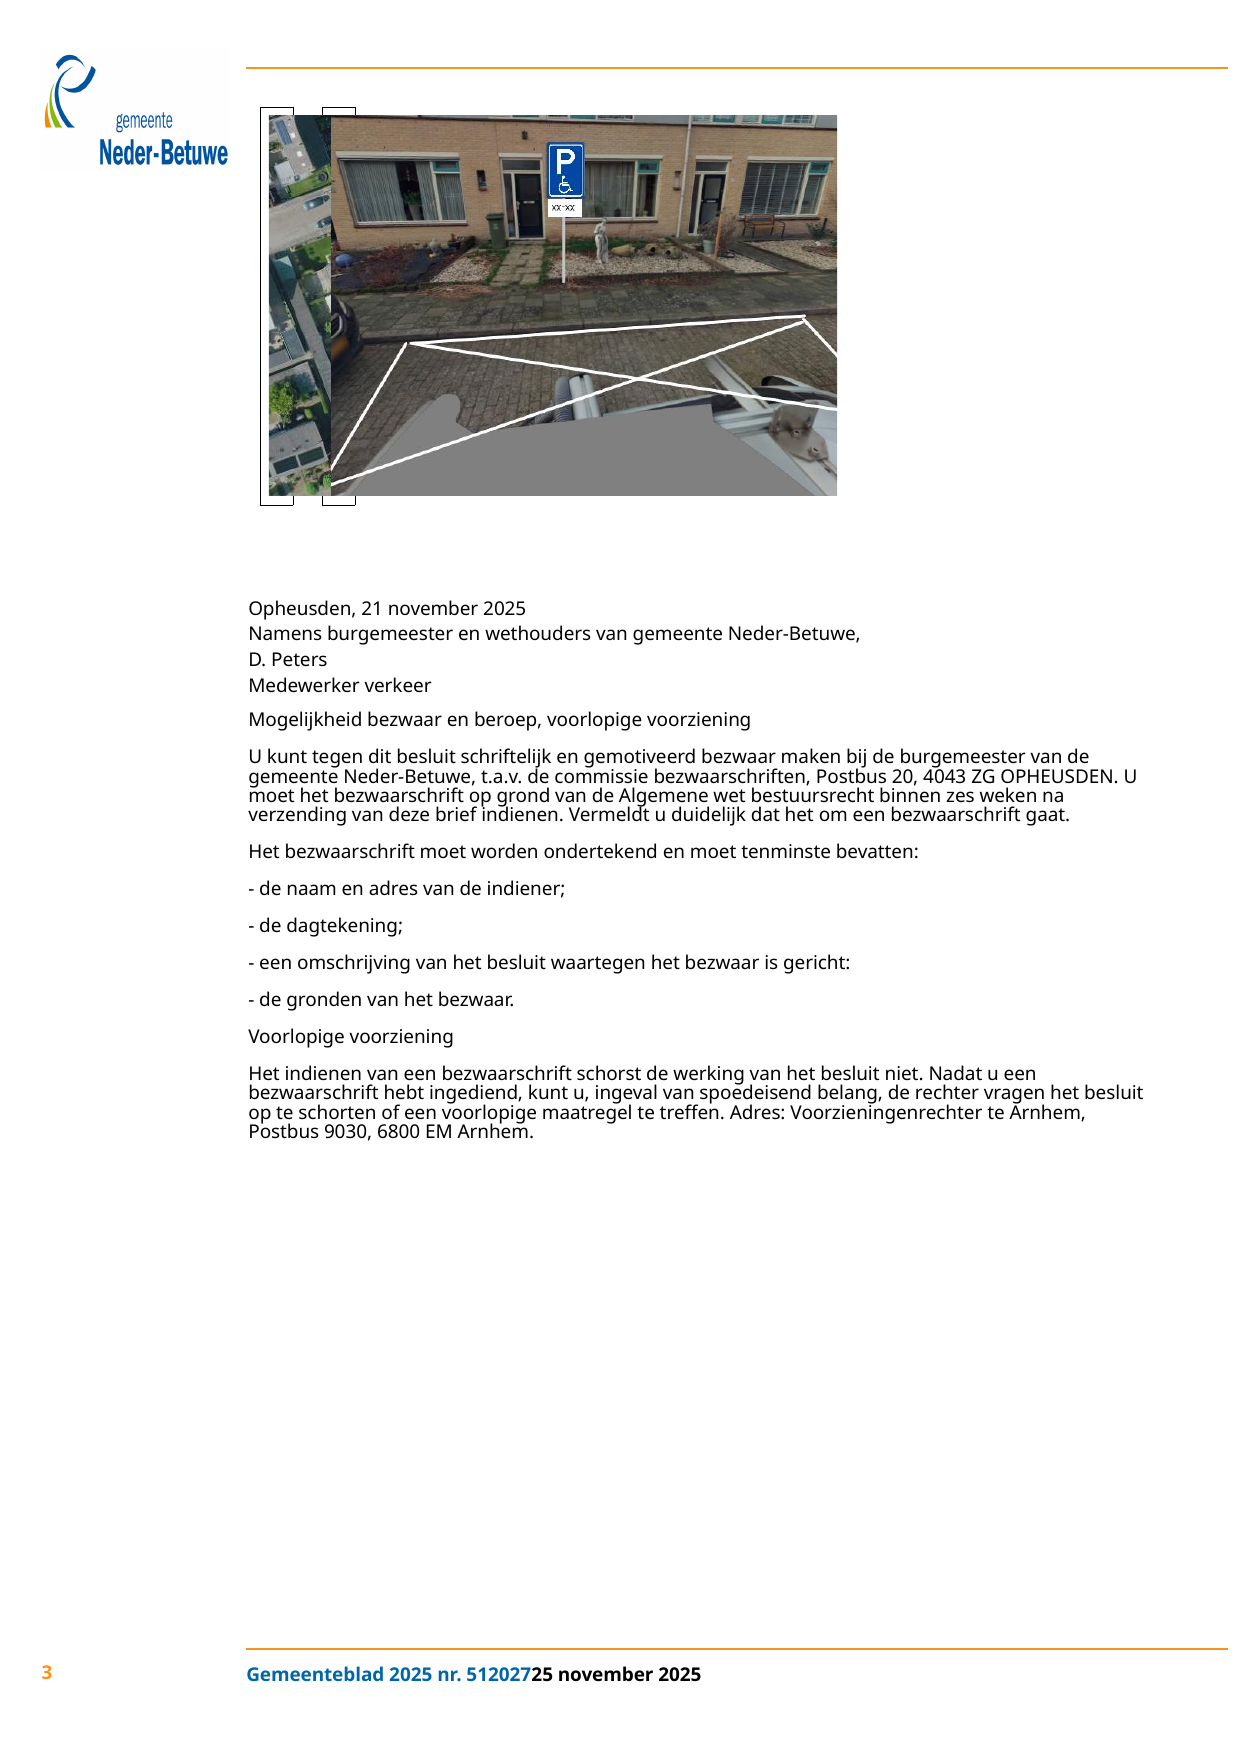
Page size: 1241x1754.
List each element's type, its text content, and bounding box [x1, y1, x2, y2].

text - de gronden van het bezwaar. [248, 991, 1152, 1010]
text Medewerker verkeer [248, 672, 1152, 698]
text Namens burgemeester en wethouders van gemeente Neder-Betuwe, [248, 621, 1152, 646]
text Het indienen van een bezwaarschrift schorst de werking van het besluit niet. Nadat u een bezwaarschrift hebt ingediend, kunt u, ingeval van spoedeisend belang, de rechter vragen het besluit op te schorten of een voorlopige maatregel te treffen. Adres: Voorzieningenrechter te Arnhem, Postbus 9030, 6800 EM Arnhem. [248, 1065, 1152, 1142]
text - een omschrijving van het besluit waartegen het bezwaar is gericht: [248, 954, 1152, 973]
picture [268, 115, 838, 496]
text Opheusden, 21 november 2025 [248, 595, 1152, 621]
text Mogelijkheid bezwaar en beroep, voorlopige voorziening [248, 711, 1152, 731]
text Voorlopige voorziening [248, 1028, 1152, 1047]
text - de dagtekening; [248, 917, 1152, 936]
text U kunt tegen dit besluit schriftelijk en gemotiveerd bezwaar maken bij de burgemeester van de gemeente Neder-Betuwe, t.a.v. de commissie bezwaarschriften, Postbus 20, 4043 ZG OPHEUSDEN. U moet het bezwaarschrift op grond van de Algemene wet bestuursrecht binnen zes weken na verzending van deze brief indienen. Vermeldt u duidelijk dat het om een bezwaarschrift gaat. [248, 748, 1152, 826]
text Het bezwaarschrift moet worden ondertekend en moet tenminste bevatten: [248, 843, 1152, 862]
picture [41, 47, 231, 172]
text D. Peters [248, 646, 1152, 672]
text - de naam en adres van de indiener; [248, 880, 1152, 899]
